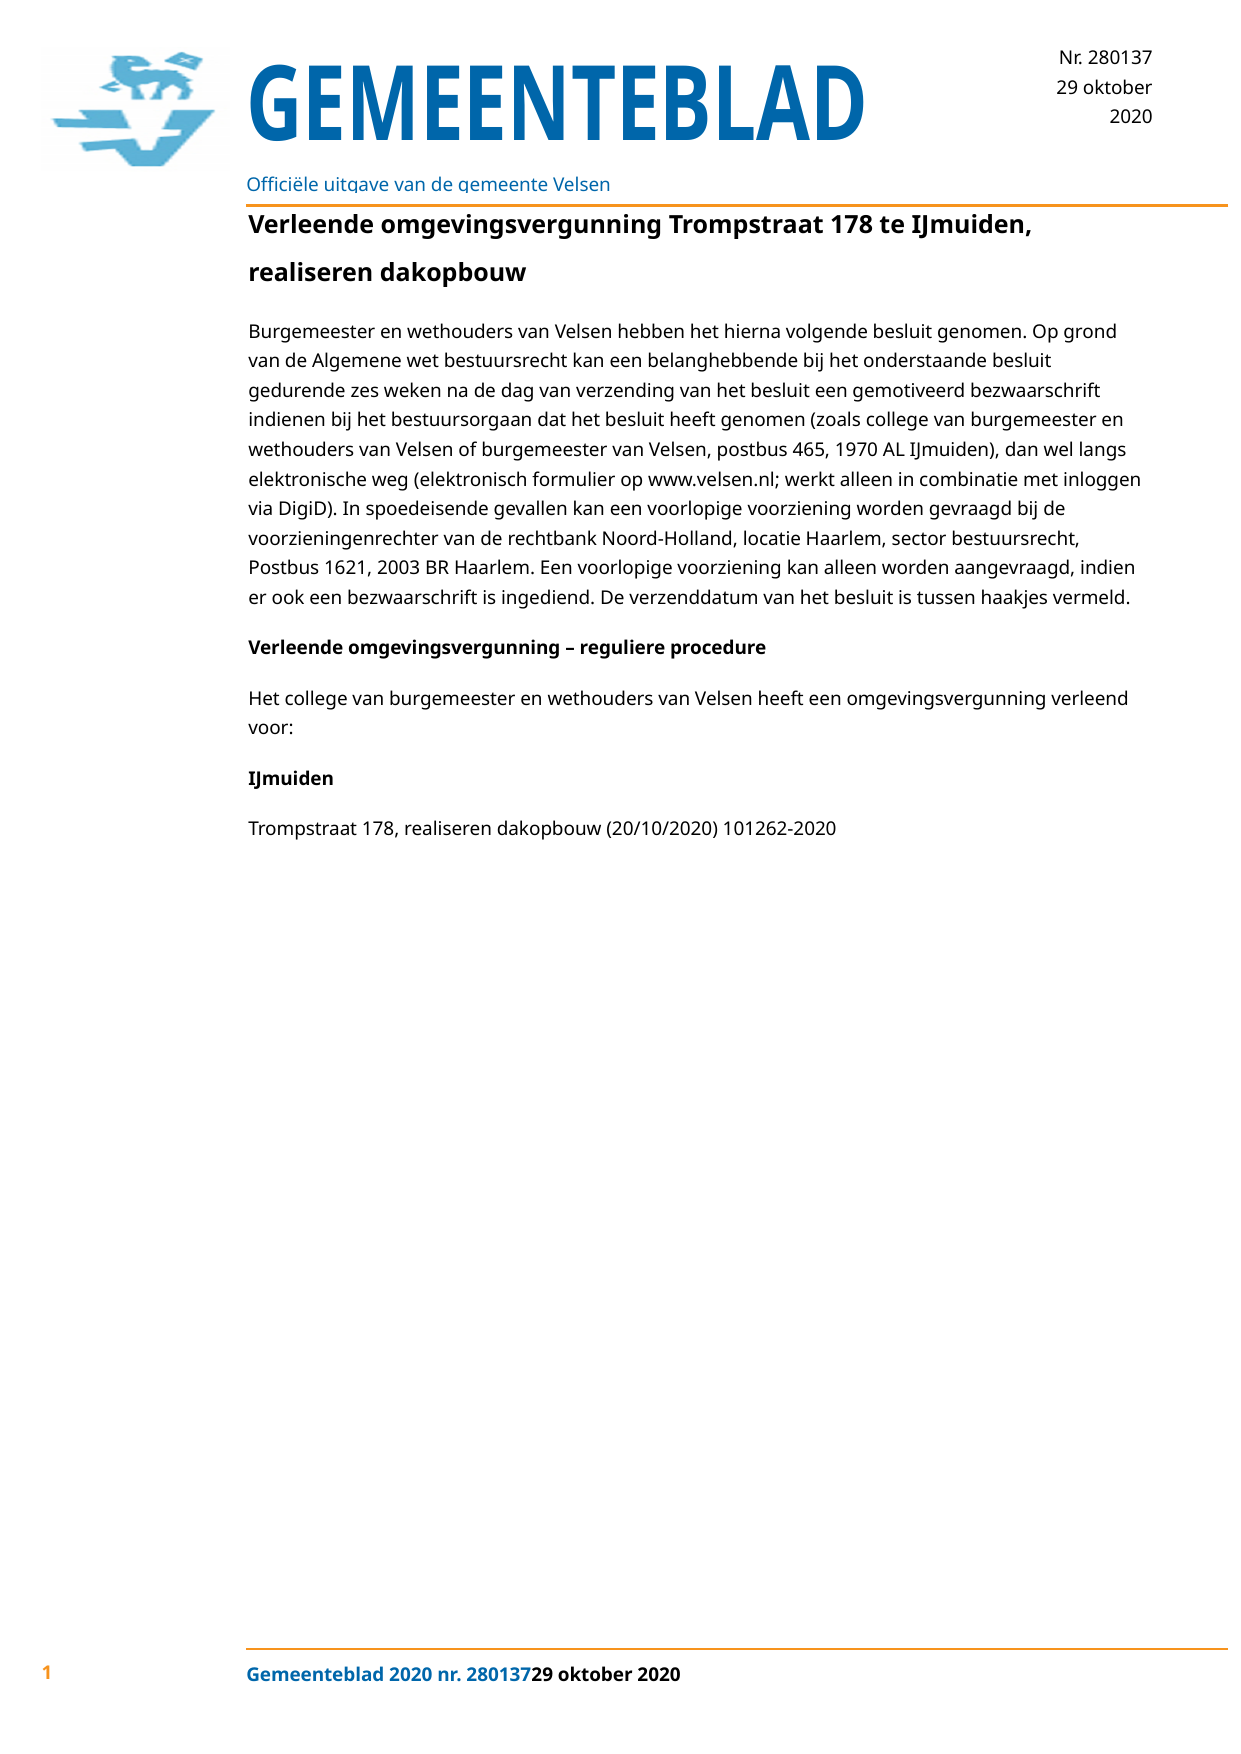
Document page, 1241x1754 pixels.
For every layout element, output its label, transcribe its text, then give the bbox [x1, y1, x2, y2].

picture [41, 47, 231, 172]
text Trompstraat 178, realiseren dakopbouw (20/10/2020) 101262-2020 [248, 815, 1152, 841]
text Burgemeester en wethouders van Velsen hebben het hierna volgende besluit genomen. Op grond van de Algemene wet bestuursrecht kan een belanghebbende bij het onderstaande besluit gedurende zes weken na de dag van verzending van het besluit een gemotiveerd bezwaarschrift indienen bij het bestuursorgaan dat het besluit heeft genomen (zoals college van burgemeester en wethouders van Velsen of burgemeester van Velsen, postbus 465, 1970 AL IJmuiden), dan wel langs elektronische weg (elektronisch formulier op www.velsen.nl; werkt alleen in combinatie met inloggen via DigiD). In spoedeisende gevallen kan een voorlopige voorziening worden gevraagd bij de voorzieningenrechter van de rechtbank Noord-Holland, locatie Haarlem, sector bestuursrecht, Postbus 1621, 2003 BR Haarlem. Een voorlopige voorziening kan alleen worden aangevraagd, indien er ook een bezwaarschrift is ingediend. De verzenddatum van het besluit is tussen haakjes vermeld. [248, 318, 1152, 610]
text Verleende omgevingsvergunning – reguliere procedure [248, 634, 1152, 660]
text IJmuiden [248, 765, 1152, 791]
text Verleende omgevingsvergunning Trompstraat 178 te IJmuiden, realiseren dakopbouw [248, 207, 1152, 288]
text Het college van burgemeester en wethouders van Velsen heeft een omgevingsvergunning verleend voor: [248, 685, 1152, 740]
